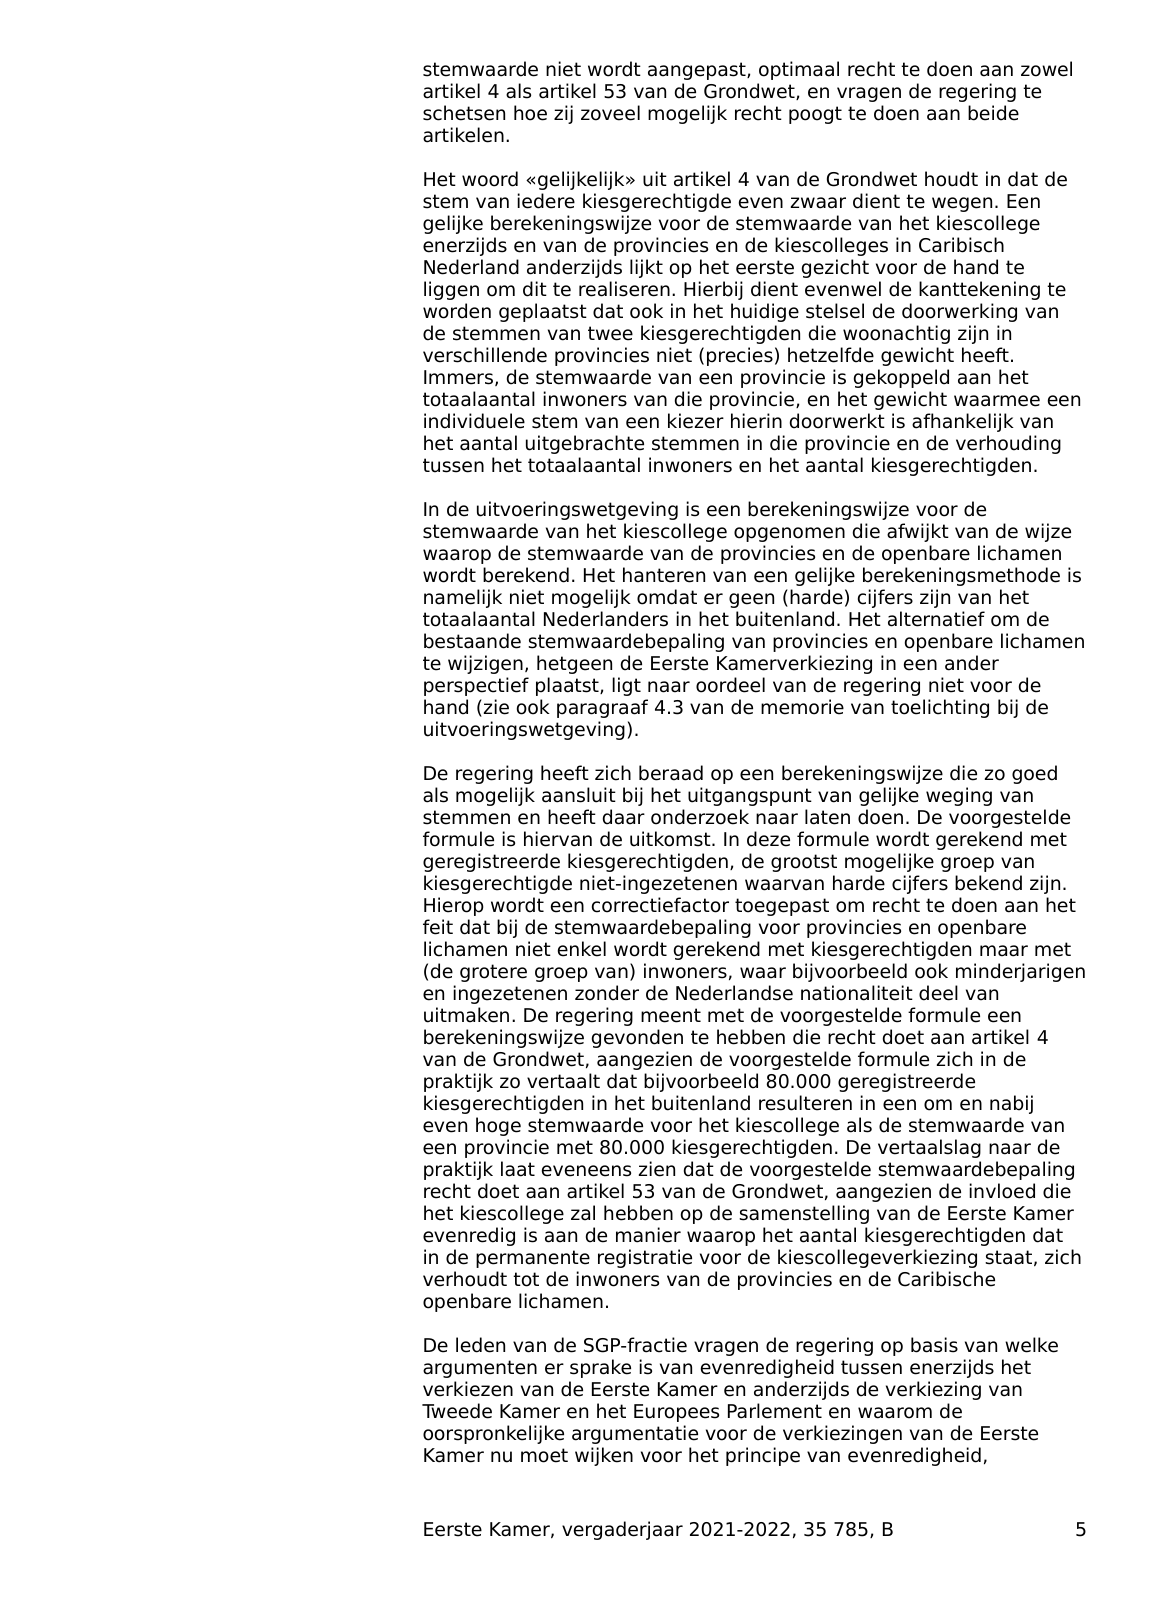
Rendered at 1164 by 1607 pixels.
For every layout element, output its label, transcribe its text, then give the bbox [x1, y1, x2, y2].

text Het woord «gelijkelijk» uit artikel 4 van de Grondwet houdt in dat de stem van iedere kiesgerechtigde even zwaar dient te wegen. Een gelijke berekeningswijze voor de stemwaarde van het kiescollege enerzijds en van de provincies en de kiescolleges in Caribisch Nederland anderzijds lijkt op het eerste gezicht voor de hand te liggen om dit te realiseren. Hierbij dient evenwel de kanttekening te worden geplaatst dat ook in het huidige stelsel de doorwerking van de stemmen van twee kiesgerechtigden die woonachtig zijn in verschillende provincies niet (precies) hetzelfde gewicht heeft. Immers, de stemwaarde van een provincie is gekoppeld aan het totaalaantal inwoners van die provincie, en het gewicht waarmee een individuele stem van een kiezer hierin doorwerkt is afhankelijk van het aantal uitgebrachte stemmen in die provincie en de verhouding tussen het totaalaantal inwoners en het aantal kiesgerechtigden. [422, 169, 1087, 477]
text In de uitvoeringswetgeving is een berekeningswijze voor de stemwaarde van het kiescollege opgenomen die afwijkt van de wijze waarop de stemwaarde van de provincies en de openbare lichamen wordt berekend. Het hanteren van een gelijke berekeningsmethode is namelijk niet mogelijk omdat er geen (harde) cijfers zijn van het totaalaantal Nederlanders in het buitenland. Het alternatief om de bestaande stemwaardebepaling van provincies en openbare lichamen te wijzigen, hetgeen de Eerste Kamerverkiezing in een ander perspectief plaatst, ligt naar oordeel van de regering niet voor de hand (zie ook paragraaf 4.3 van de memorie van toelichting bij de uitvoeringswetgeving). [422, 499, 1087, 741]
text De regering heeft zich beraad op een berekeningswijze die zo goed als mogelijk aansluit bij het uitgangspunt van gelijke weging van stemmen en heeft daar onderzoek naar laten doen. De voorgestelde formule is hiervan de uitkomst. In deze formule wordt gerekend met geregistreerde kiesgerechtigden, de grootst mogelijke groep van kiesgerechtigde niet-ingezetenen waarvan harde cijfers bekend zijn. Hierop wordt een correctiefactor toegepast om recht te doen aan het feit dat bij de stemwaardebepaling voor provincies en openbare lichamen niet enkel wordt gerekend met kiesgerechtigden maar met (de grotere groep van) inwoners, waar bijvoorbeeld ook minderjarigen en ingezetenen zonder de Nederlandse nationaliteit deel van uitmaken. De regering meent met de voorgestelde formule een berekeningswijze gevonden te hebben die recht doet aan artikel 4 van de Grondwet, aangezien de voorgestelde formule zich in de praktijk zo vertaalt dat bijvoorbeeld 80.000 geregistreerde kiesgerechtigden in het buitenland resulteren in een om en nabij even hoge stemwaarde voor het kiescollege als de stemwaarde van een provincie met 80.000 kiesgerechtigden. De vertaalslag naar de praktijk laat eveneens zien dat de voorgestelde stemwaardebepaling recht doet aan artikel 53 van de Grondwet, aangezien de invloed die het kiescollege zal hebben op de samenstelling van de Eerste Kamer evenredig is aan de manier waarop het aantal kiesgerechtigden dat in de permanente registratie voor de kiescollegeverkiezing staat, zich verhoudt tot de inwoners van de provincies en de Caribische openbare lichamen. [422, 763, 1087, 1312]
text stemwaarde niet wordt aangepast, optimaal recht te doen aan zowel artikel 4 als artikel 53 van de Grondwet, en vragen de regering te schetsen hoe zij zoveel mogelijk recht poogt te doen aan beide artikelen. [422, 59, 1087, 147]
text De leden van de SGP-fractie vragen de regering op basis van welke argumenten er sprake is van evenredigheid tussen enerzijds het verkiezen van de Eerste Kamer en anderzijds de verkiezing van Tweede Kamer en het Europees Parlement en waarom de oorspronkelijke argumentatie voor de verkiezingen van de Eerste Kamer nu moet wijken voor het principe van evenredigheid, [422, 1335, 1087, 1467]
